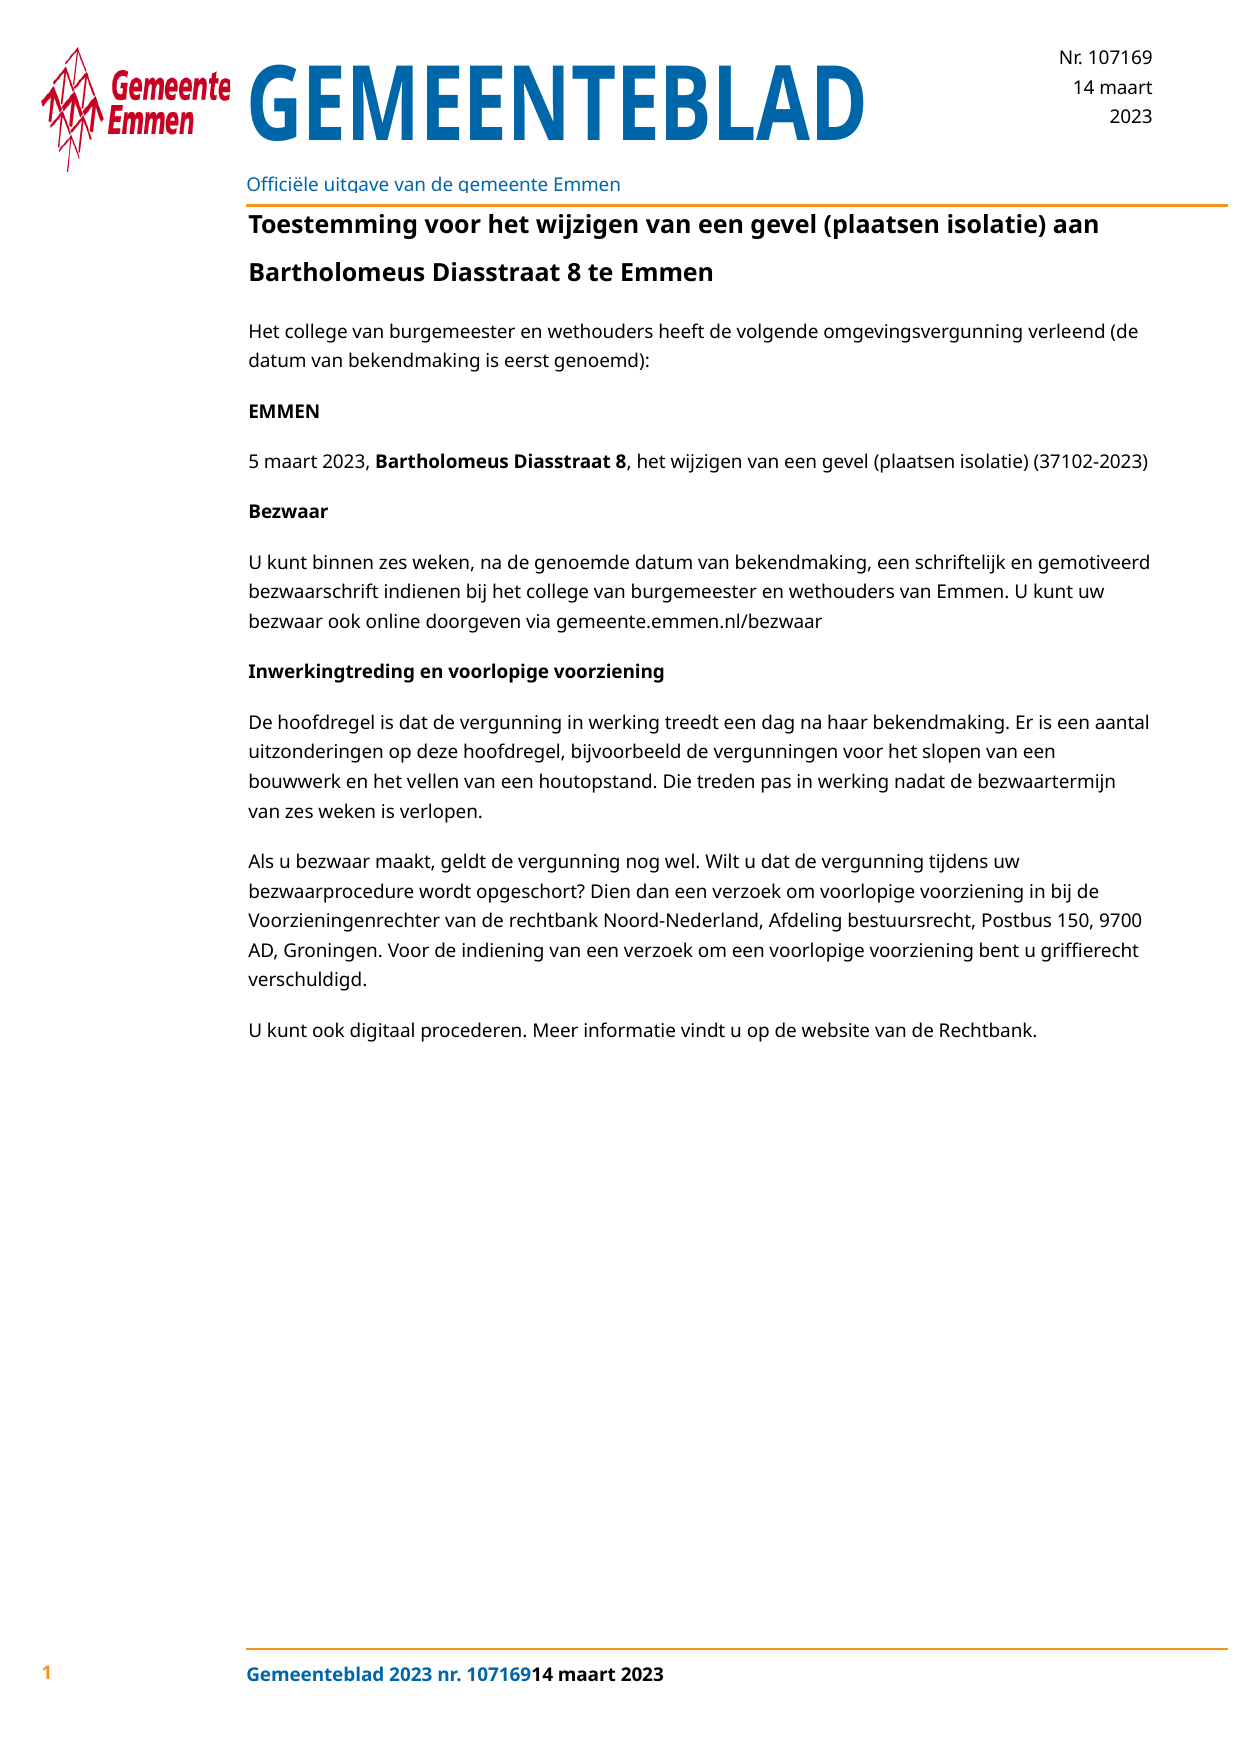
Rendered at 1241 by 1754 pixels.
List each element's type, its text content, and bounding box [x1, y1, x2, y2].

text U kunt binnen zes weken, na de genoemde datum van bekendmaking, een schriftelijk en gemotiveerd bezwaarschrift indienen bij het college van burgemeester en wethouders van Emmen. U kunt uw bezwaar ook online doorgeven via gemeente.emmen.nl/bezwaar [248, 549, 1152, 634]
text EMMEN [248, 398, 1152, 424]
text Bezwaar [248, 499, 1152, 524]
text Inwerkingtreding en voorlopige voorziening [248, 659, 1152, 684]
text U kunt ook digitaal procederen. Meer informatie vindt u op de website van de Rechtbank. [248, 1017, 1152, 1043]
text Als u bezwaar maakt, geldt de vergunning nog wel. Wilt u dat de vergunning tijdens uw bezwaarprocedure wordt opgeschort? Dien dan een verzoek om voorlopige voorziening in bij de Voorzieningenrechter van de rechtbank Noord-Nederland, Afdeling bestuursrecht, Postbus 150, 9700 AD, Groningen. Voor de indiening van een verzoek om een voorlopige voorziening bent u griffierecht verschuldigd. [248, 848, 1152, 992]
text Toestemming voor het wijzigen van een gevel (plaatsen isolatie) aan Bartholomeus Diasstraat 8 te Emmen [248, 207, 1152, 288]
text 5 maart 2023, Bartholomeus Diasstraat 8, het wijzigen van een gevel (plaatsen isolatie) (37102-2023) [248, 448, 1152, 474]
text De hoofdregel is dat de vergunning in werking treedt een dag na haar bekendmaking. Er is een aantal uitzonderingen op deze hoofdregel, bijvoorbeeld de vergunningen voor het slopen van een bouwwerk en het vellen van een houtopstand. Die treden pas in werking nadat de bezwaartermijn van zes weken is verlopen. [248, 709, 1152, 824]
text Het college van burgemeester en wethouders heeft de volgende omgevingsvergunning verleend (de datum van bekendmaking is eerst genoemd): [248, 318, 1152, 373]
picture [41, 47, 231, 172]
